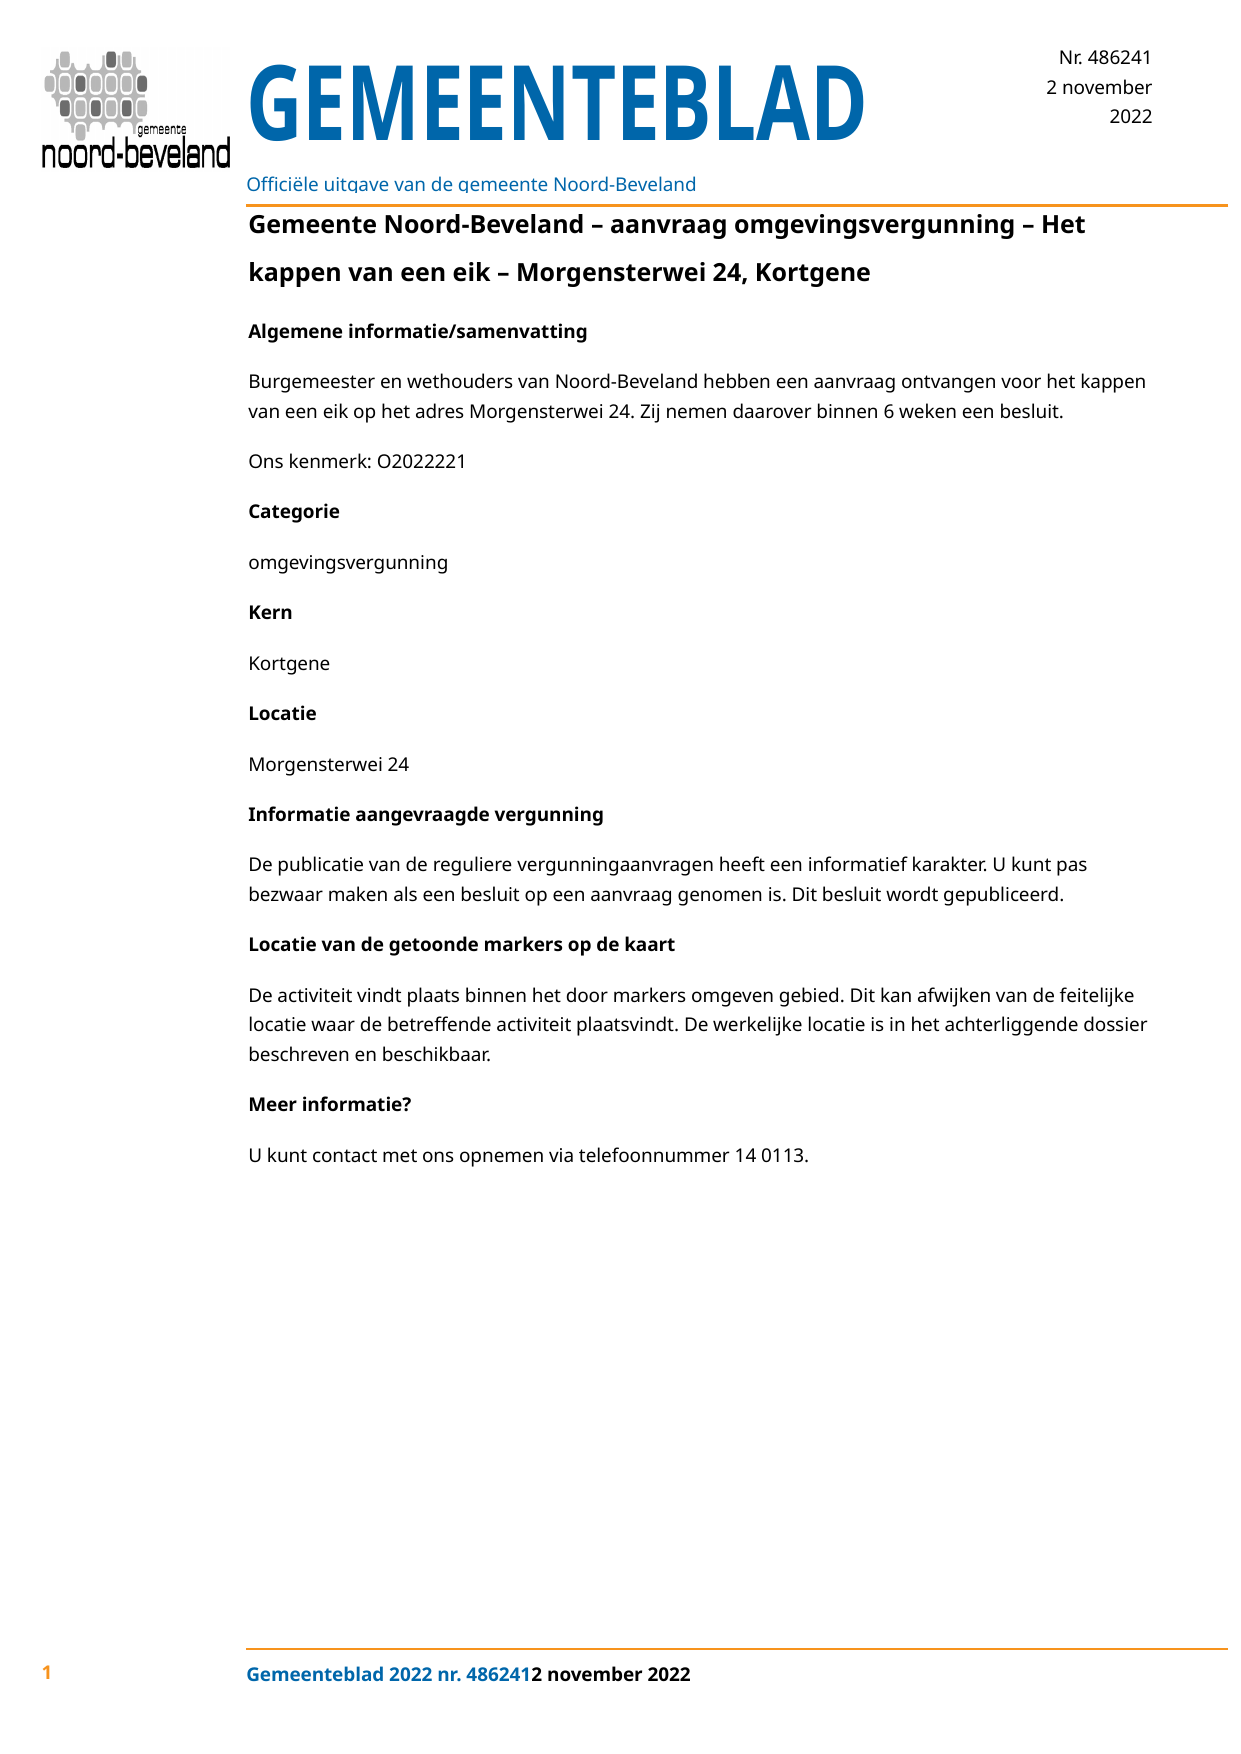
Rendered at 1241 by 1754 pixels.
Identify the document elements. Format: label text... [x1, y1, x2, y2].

text Locatie [248, 700, 1152, 726]
text Kortgene [248, 650, 1152, 676]
text Categorie [248, 499, 1152, 524]
text omgevingsvergunning [248, 549, 1152, 575]
text Burgemeester en wethouders van Noord-Beveland hebben een aanvraag ontvangen voor het kappen van een eik op het adres Morgensterwei 24. Zij nemen daarover binnen 6 weken een besluit. [248, 368, 1152, 424]
text De publicatie van de reguliere vergunningaanvragen heeft een informatief karakter. U kunt pas bezwaar maken als een besluit op een aanvraag genomen is. Dit besluit wordt gepubliceerd. [248, 852, 1152, 907]
text Algemene informatie/samenvatting [248, 318, 1152, 344]
text Gemeente Noord-Beveland – aanvraag omgevingsvergunning – Het kappen van een eik – Morgensterwei 24, Kortgene [248, 207, 1152, 288]
text U kunt contact met ons opnemen via telefoonnummer 14 0113. [248, 1142, 1152, 1168]
picture [41, 47, 231, 172]
text Locatie van de getoonde markers op de kaart [248, 932, 1152, 957]
text Kern [248, 599, 1152, 625]
text Ons kenmerk: O2022221 [248, 448, 1152, 474]
text Meer informatie? [248, 1092, 1152, 1117]
text De activiteit vindt plaats binnen het door markers omgeven gebied. Dit kan afwijken van de feitelijke locatie waar de betreffende activiteit plaatsvindt. De werkelijke locatie is in het achterliggende dossier beschreven en beschikbaar. [248, 982, 1152, 1067]
text Informatie aangevraagde vergunning [248, 801, 1152, 827]
text Morgensterwei 24 [248, 751, 1152, 777]
